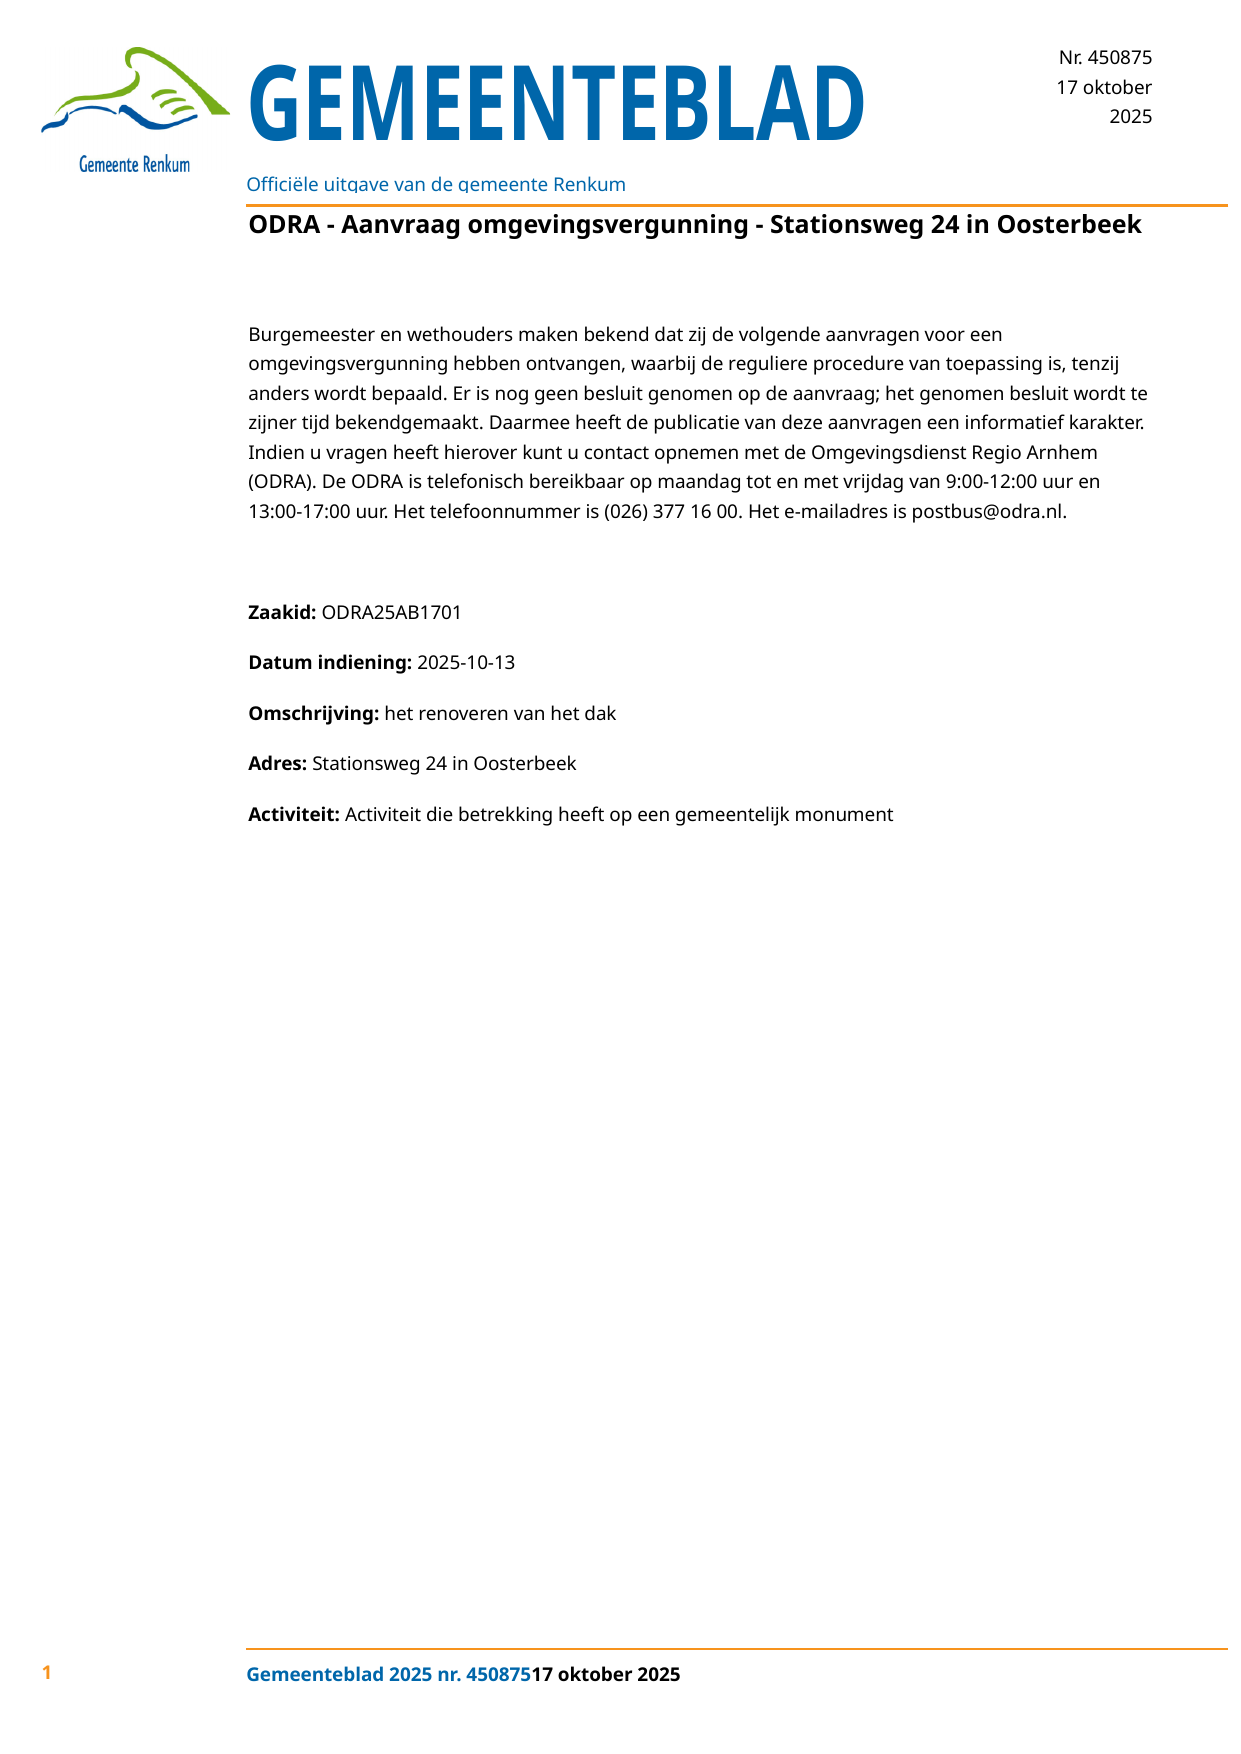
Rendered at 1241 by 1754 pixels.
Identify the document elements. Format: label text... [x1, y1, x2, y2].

text ODRA - Aanvraag omgevingsvergunning - Stationsweg 24 in Oosterbeek [248, 207, 1152, 241]
text Omschrijving: het renoveren van het dak [248, 700, 1152, 726]
text Adres: Stationsweg 24 in Oosterbeek [248, 750, 1152, 776]
text Datum indiening: 2025-10-13 [248, 649, 1152, 675]
text Activiteit: Activiteit die betrekking heeft op een gemeentelijk monument [248, 801, 1152, 826]
text Zaakid: ODRA25AB1701 [248, 599, 1152, 625]
text Burgemeester en wethouders maken bekend dat zij de volgende aanvragen voor een omgevingsvergunning hebben ontvangen, waarbij de reguliere procedure van toepassing is, tenzij anders wordt bepaald. Er is nog geen besluit genomen op de aanvraag; het genomen besluit wordt te zijner tijd bekendgemaakt. Daarmee heeft de publicatie van deze aanvragen een informatief karakter. Indien u vragen heeft hierover kunt u contact opnemen met de Omgevingsdienst Regio Arnhem (ODRA). De ODRA is telefonisch bereikbaar op maandag tot en met vrijdag van 9:00-12:00 uur en 13:00-17:00 uur. Het telefoonnummer is (026) 377 16 00. Het e-mailadres is postbus@odra.nl. [248, 321, 1152, 524]
picture [41, 47, 231, 172]
